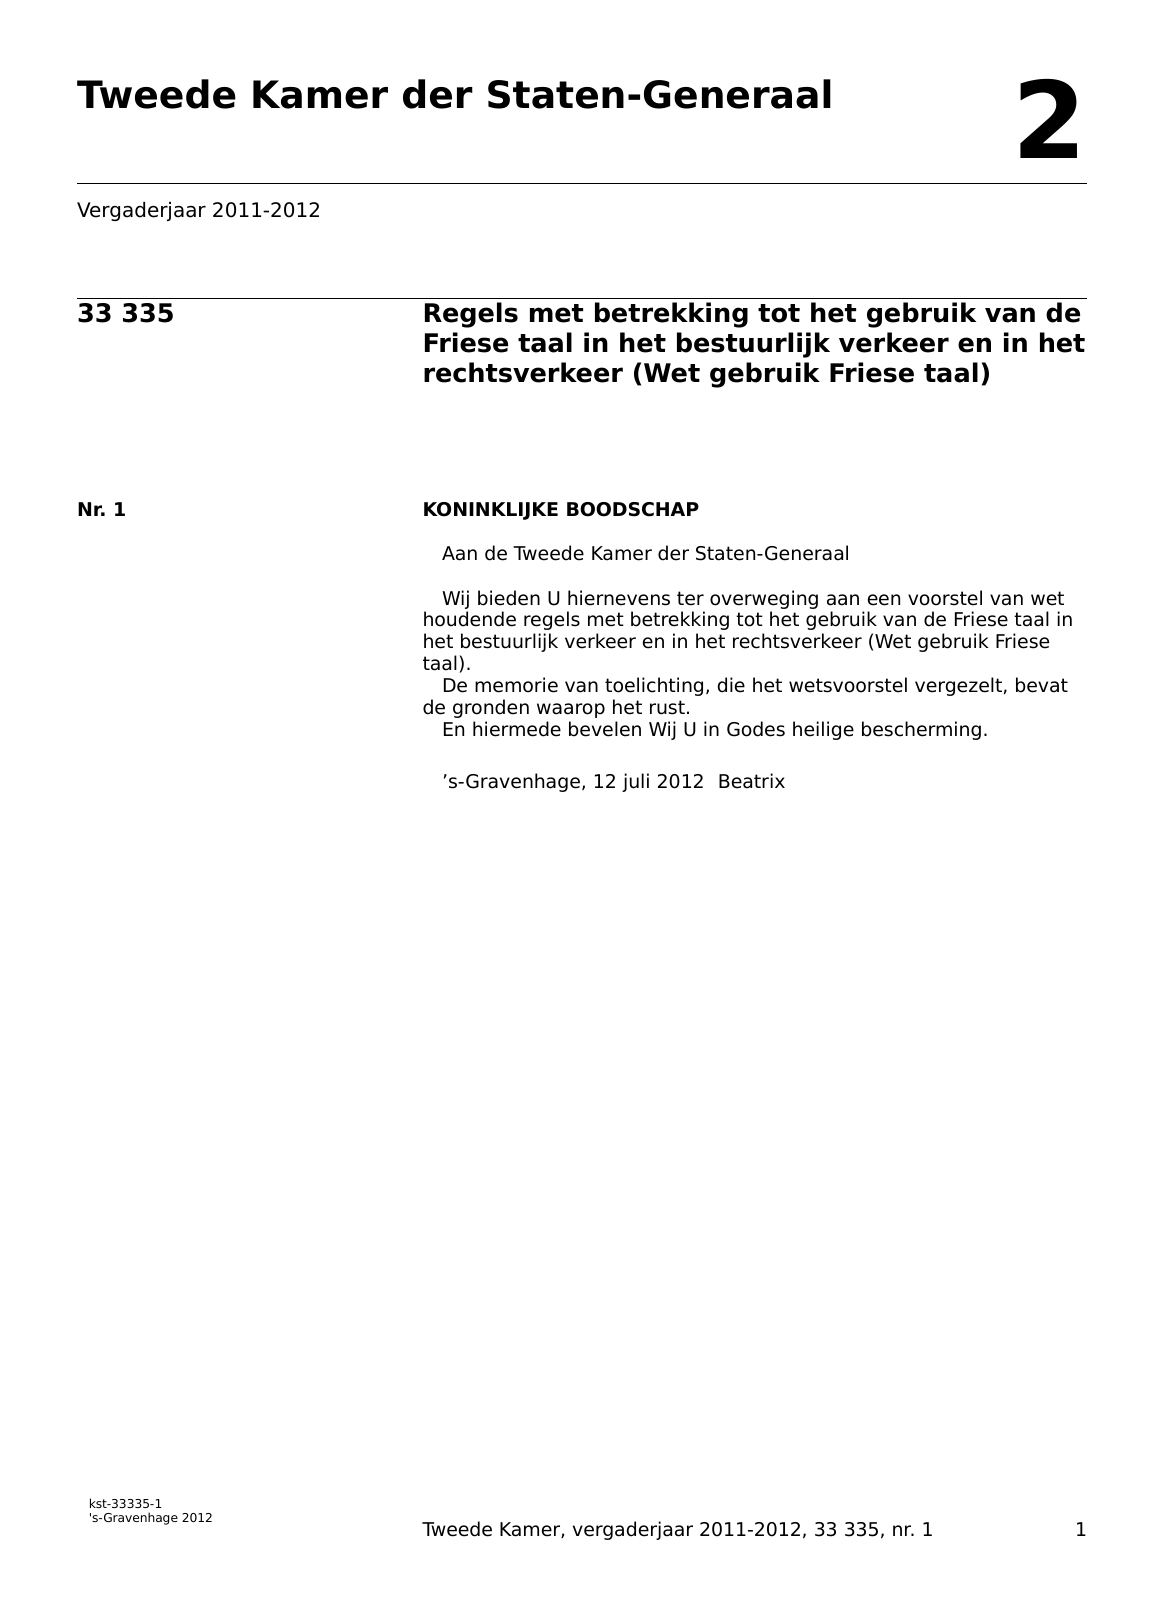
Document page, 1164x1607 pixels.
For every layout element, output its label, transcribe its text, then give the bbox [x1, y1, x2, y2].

text Wij bieden U hiernevens ter overweging aan een voorstel van wet houdende regels met betrekking tot het gebruik van de Friese taal in het bestuurlijk verkeer en in het rechtsverkeer (Wet gebruik Friese taal). [422, 587, 1087, 675]
text 's-Gravenhage 2012 [88, 1511, 323, 1525]
table_header 2 [886, 59, 1087, 183]
text En hiermede bevelen Wij U in Godes heilige bescherming. [422, 719, 1087, 741]
text De memorie van toelichting, die het wetsvoorstel vergezelt, bevat de gronden waarop het rust. [422, 675, 1087, 719]
subtitle Nr. 1 KONINKLIJKE BOODSCHAP [77, 499, 1087, 521]
table_cell Vergaderjaar 2011-2012 [77, 184, 1087, 298]
subtitle 33 335 Regels met betrekking tot het gebruik van de Friese taal in het bestuurlijk verkeer en in het rechtsverkeer (Wet gebruik Friese taal) [77, 299, 1087, 388]
table_header Tweede Kamer der Staten-Generaal [77, 59, 886, 183]
text kst-33335-1 [88, 1497, 323, 1511]
text ’s-Gravenhage, 12 juli 2012 Beatrix [422, 771, 1087, 793]
text Aan de Tweede Kamer der Staten-Generaal [422, 543, 1087, 565]
